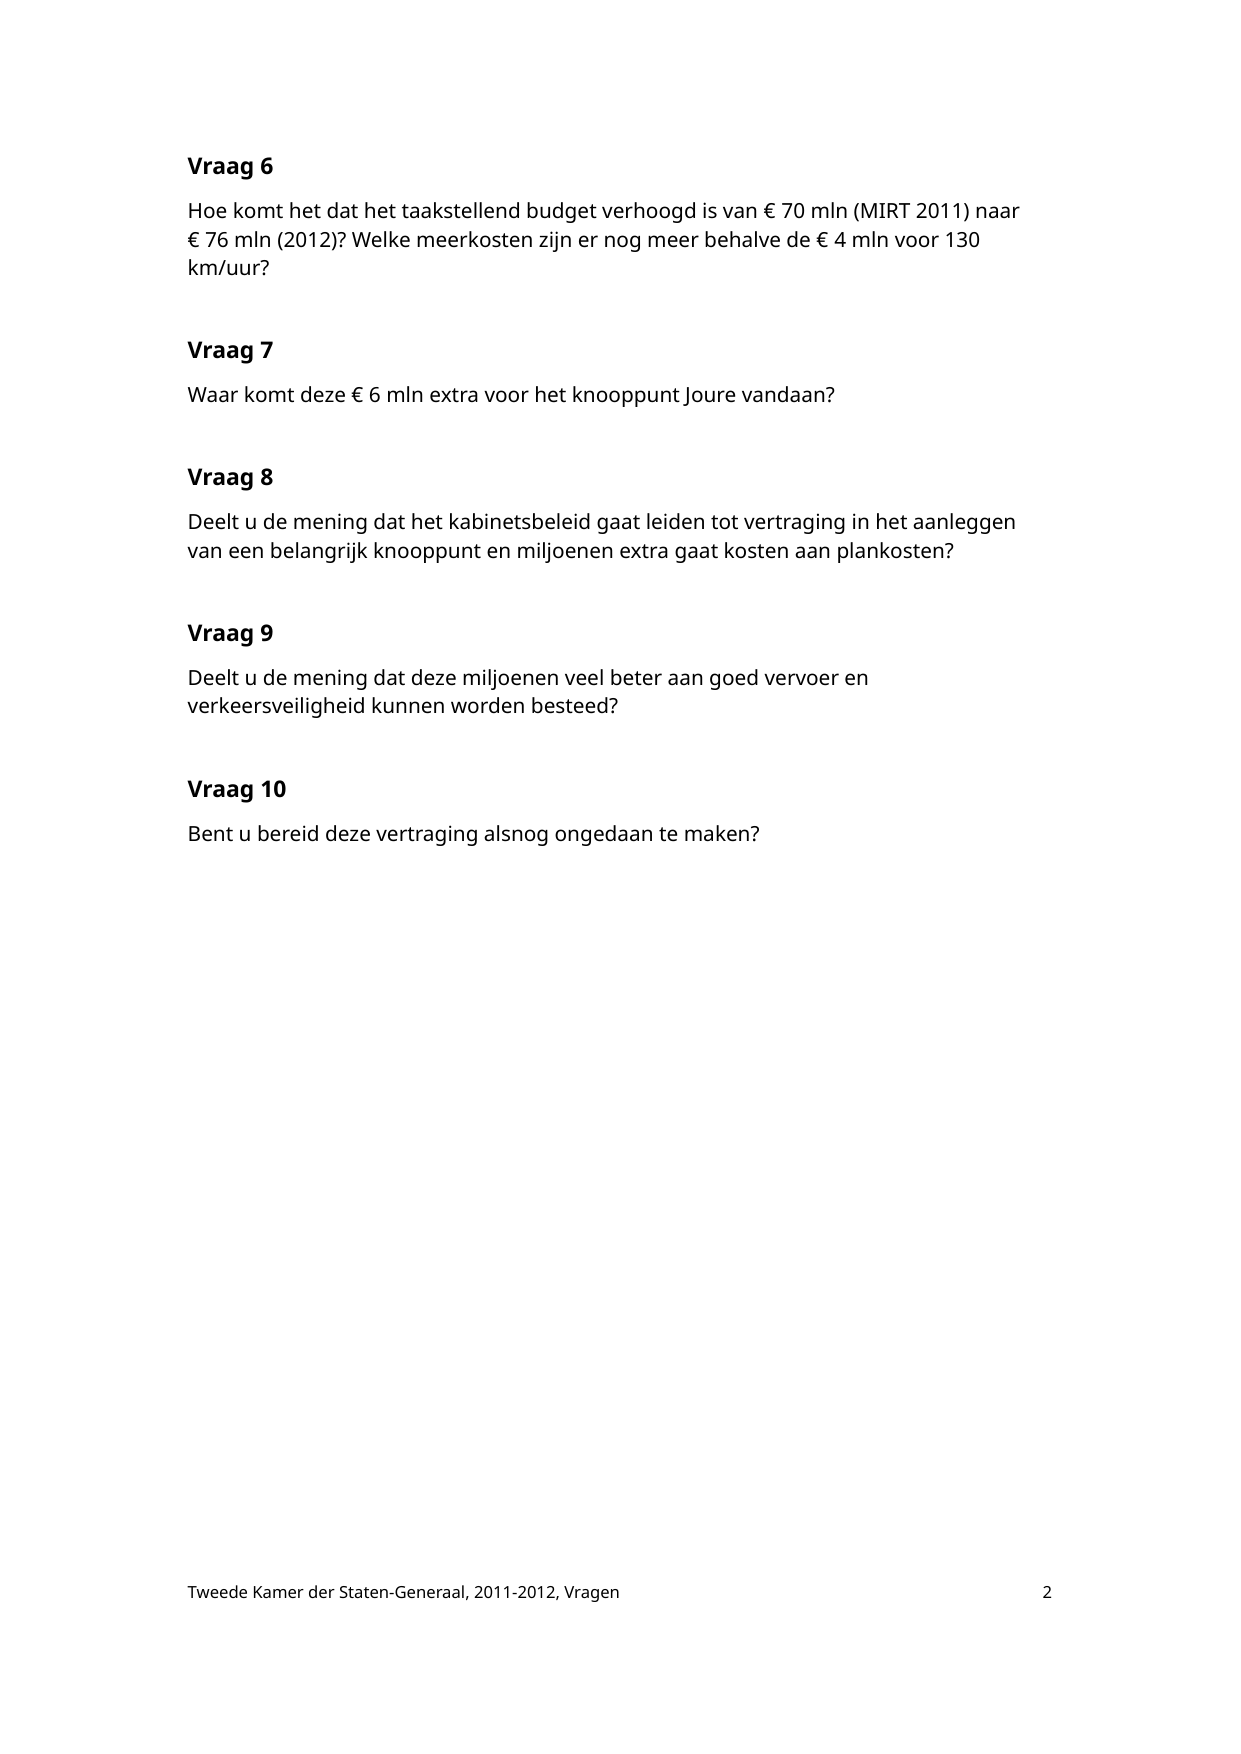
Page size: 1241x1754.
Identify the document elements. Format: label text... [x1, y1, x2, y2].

subtitle Vraag 10 [187, 772, 1053, 804]
text Bent u bereid deze vertraging alsnog ongedaan te maken? [187, 819, 1053, 847]
subtitle Vraag 7 [187, 334, 1053, 365]
text Hoe komt het dat het taakstellend budget verhoogd is van € 70 mln (MIRT 2011) naar € 76 mln (2012)? Welke meerkosten zijn er nog meer behalve de € 4 mln voor 130 km/uur? [187, 196, 1053, 282]
subtitle Vraag 8 [187, 461, 1053, 492]
text Deelt u de mening dat deze miljoenen veel beter aan goed vervoer en verkeersveiligheid kunnen worden besteed? [187, 663, 1053, 720]
subtitle Vraag 9 [187, 617, 1053, 648]
text Waar komt deze € 6 mln extra voor het knooppunt Joure vandaan? [187, 380, 1053, 409]
subtitle Vraag 6 [187, 150, 1053, 181]
text Deelt u de mening dat het kabinetsbeleid gaat leiden tot vertraging in het aanleggen van een belangrijk knooppunt en miljoenen extra gaat kosten aan plankosten? [187, 507, 1053, 564]
